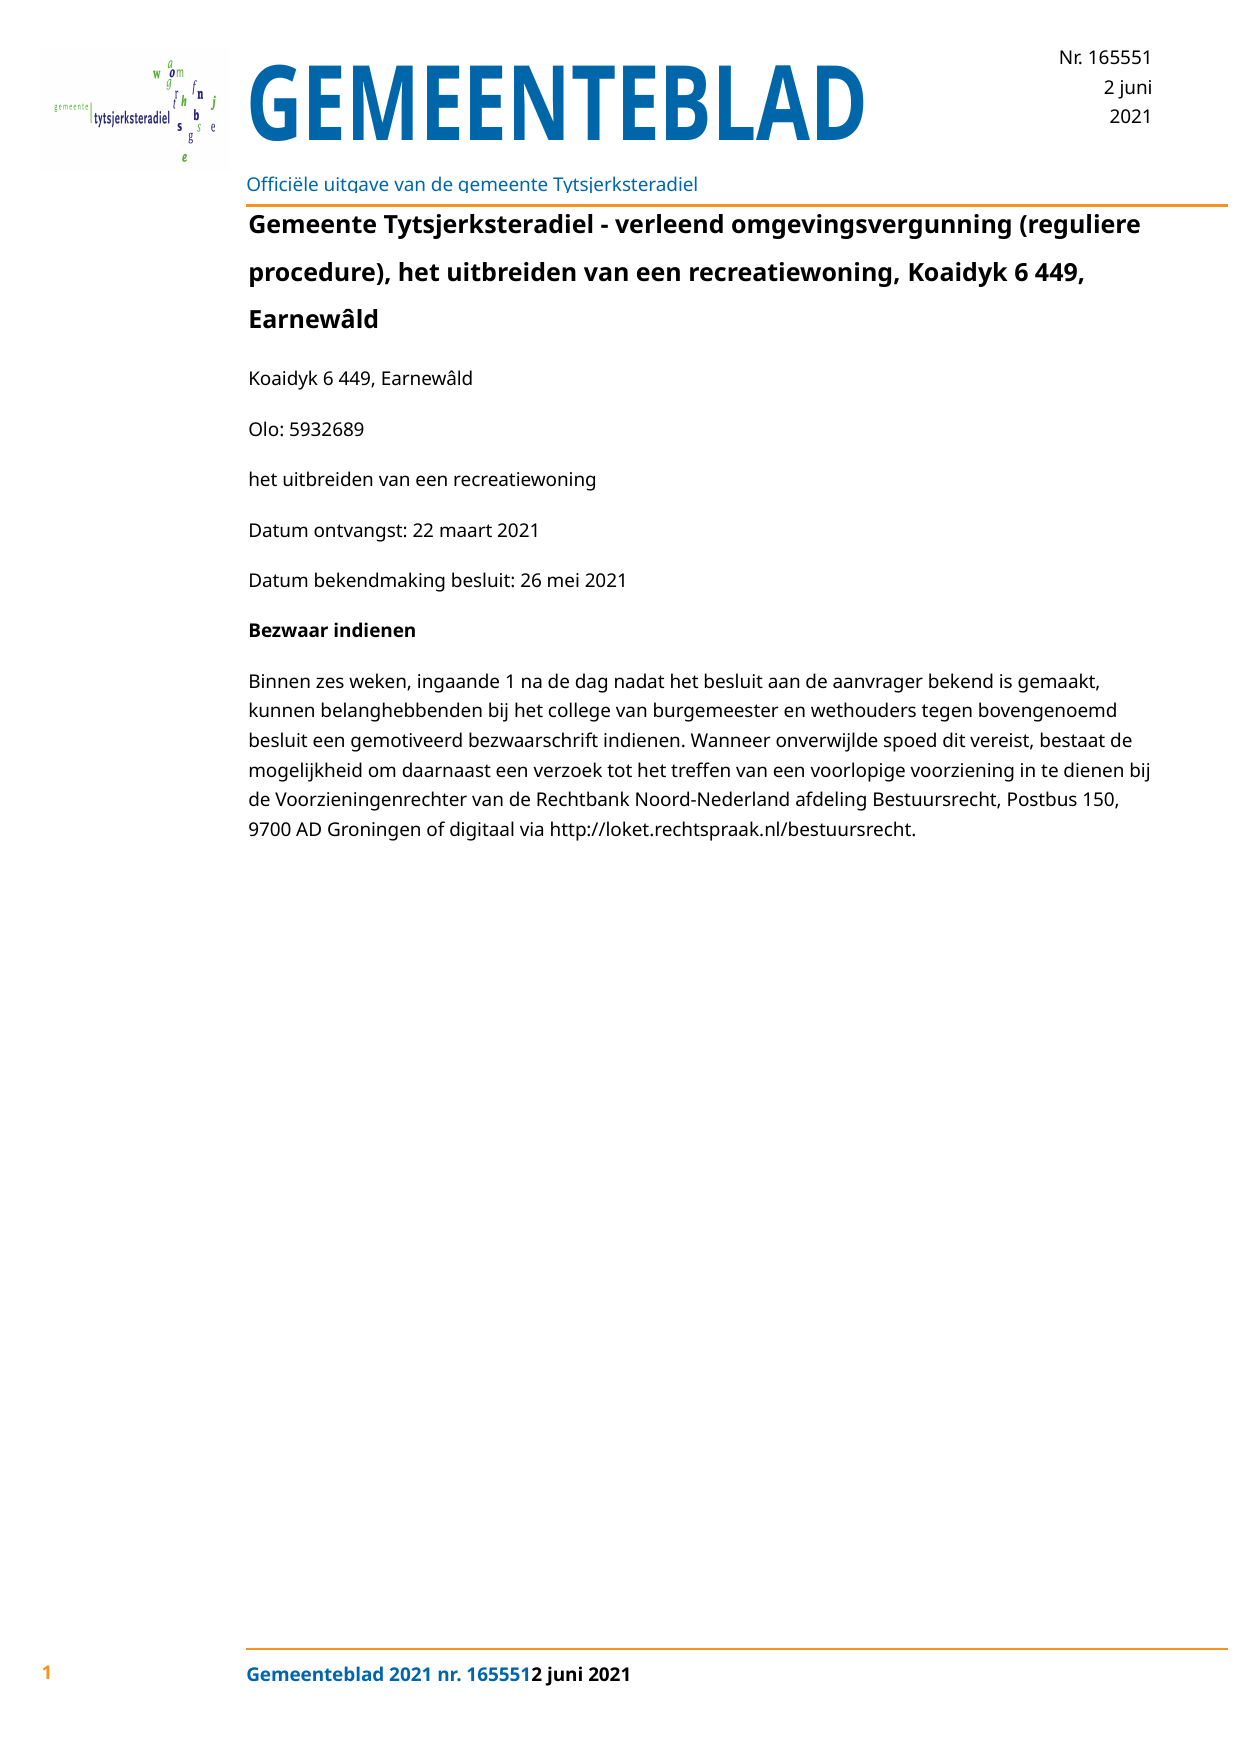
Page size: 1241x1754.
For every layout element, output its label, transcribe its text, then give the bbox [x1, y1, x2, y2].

picture [41, 47, 231, 172]
text Gemeente Tytsjerksteradiel - verleend omgevingsvergunning (reguliere procedure), het uitbreiden van een recreatiewoning, Koaidyk 6 449, Earnewâld [248, 207, 1152, 336]
text Bezwaar indienen [248, 618, 1152, 643]
text Olo: 5932689 [248, 416, 1152, 442]
text het uitbreiden van een recreatiewoning [248, 466, 1152, 492]
text Koaidyk 6 449, Earnewâld [248, 366, 1152, 391]
text Datum ontvangst: 22 maart 2021 [248, 517, 1152, 542]
text Datum bekendmaking besluit: 26 mei 2021 [248, 567, 1152, 593]
text Binnen zes weken, ingaande 1 na de dag nadat het besluit aan de aanvrager bekend is gemaakt, kunnen belanghebbenden bij het college van burgemeester en wethouders tegen bovengenoemd besluit een gemotiveerd bezwaarschrift indienen. Wanneer onverwijlde spoed dit vereist, bestaat de mogelijkheid om daarnaast een verzoek tot het treffen van een voorlopige voorziening in te dienen bij de Voorzieningenrechter van de Rechtbank Noord-Nederland afdeling Bestuursrecht, Postbus 150, 9700 AD Groningen of digitaal via http://loket.rechtspraak.nl/bestuursrecht. [248, 668, 1152, 842]
